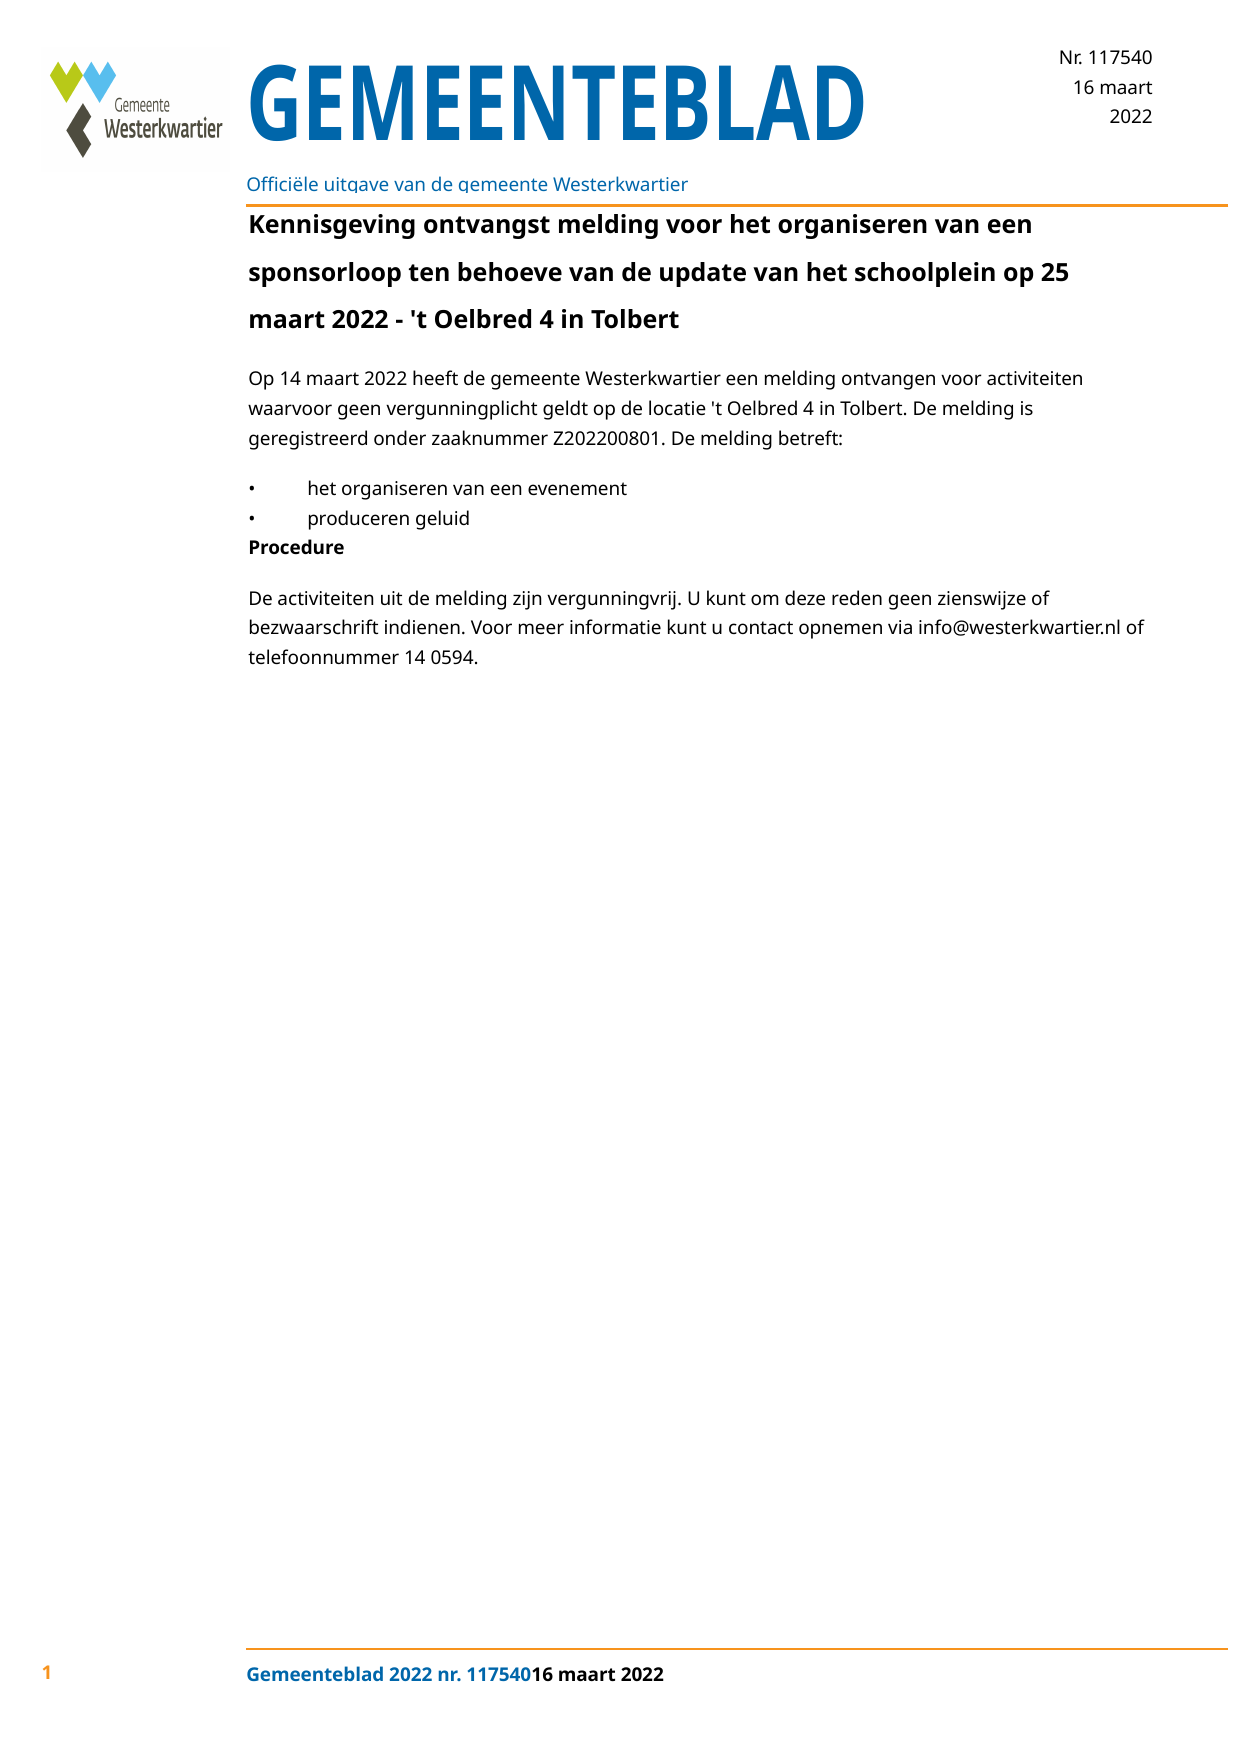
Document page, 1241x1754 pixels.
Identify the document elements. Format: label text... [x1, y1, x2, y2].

list het organiseren van een evenement [248, 475, 1152, 501]
text Op 14 maart 2022 heeft de gemeente Westerkwartier een melding ontvangen voor activiteiten waarvoor geen vergunningplicht geldt op de locatie 't Oelbred 4 in Tolbert. De melding is geregistreerd onder zaaknummer Z202200801. De melding betreft: [248, 366, 1152, 450]
picture [41, 47, 231, 172]
text Kennisgeving ontvangst melding voor het organiseren van een sponsorloop ten behoeve van de update van het schoolplein op 25 maart 2022 - 't Oelbred 4 in Tolbert [248, 207, 1152, 336]
text De activiteiten uit de melding zijn vergunningvrij. U kunt om deze reden geen zienswijze of bezwaarschrift indienen. Voor meer informatie kunt u contact opnemen via info@westerkwartier.nl of telefoonnummer 14 0594. [248, 585, 1152, 669]
list produceren geluid [248, 505, 1152, 530]
text Procedure [248, 534, 1152, 560]
